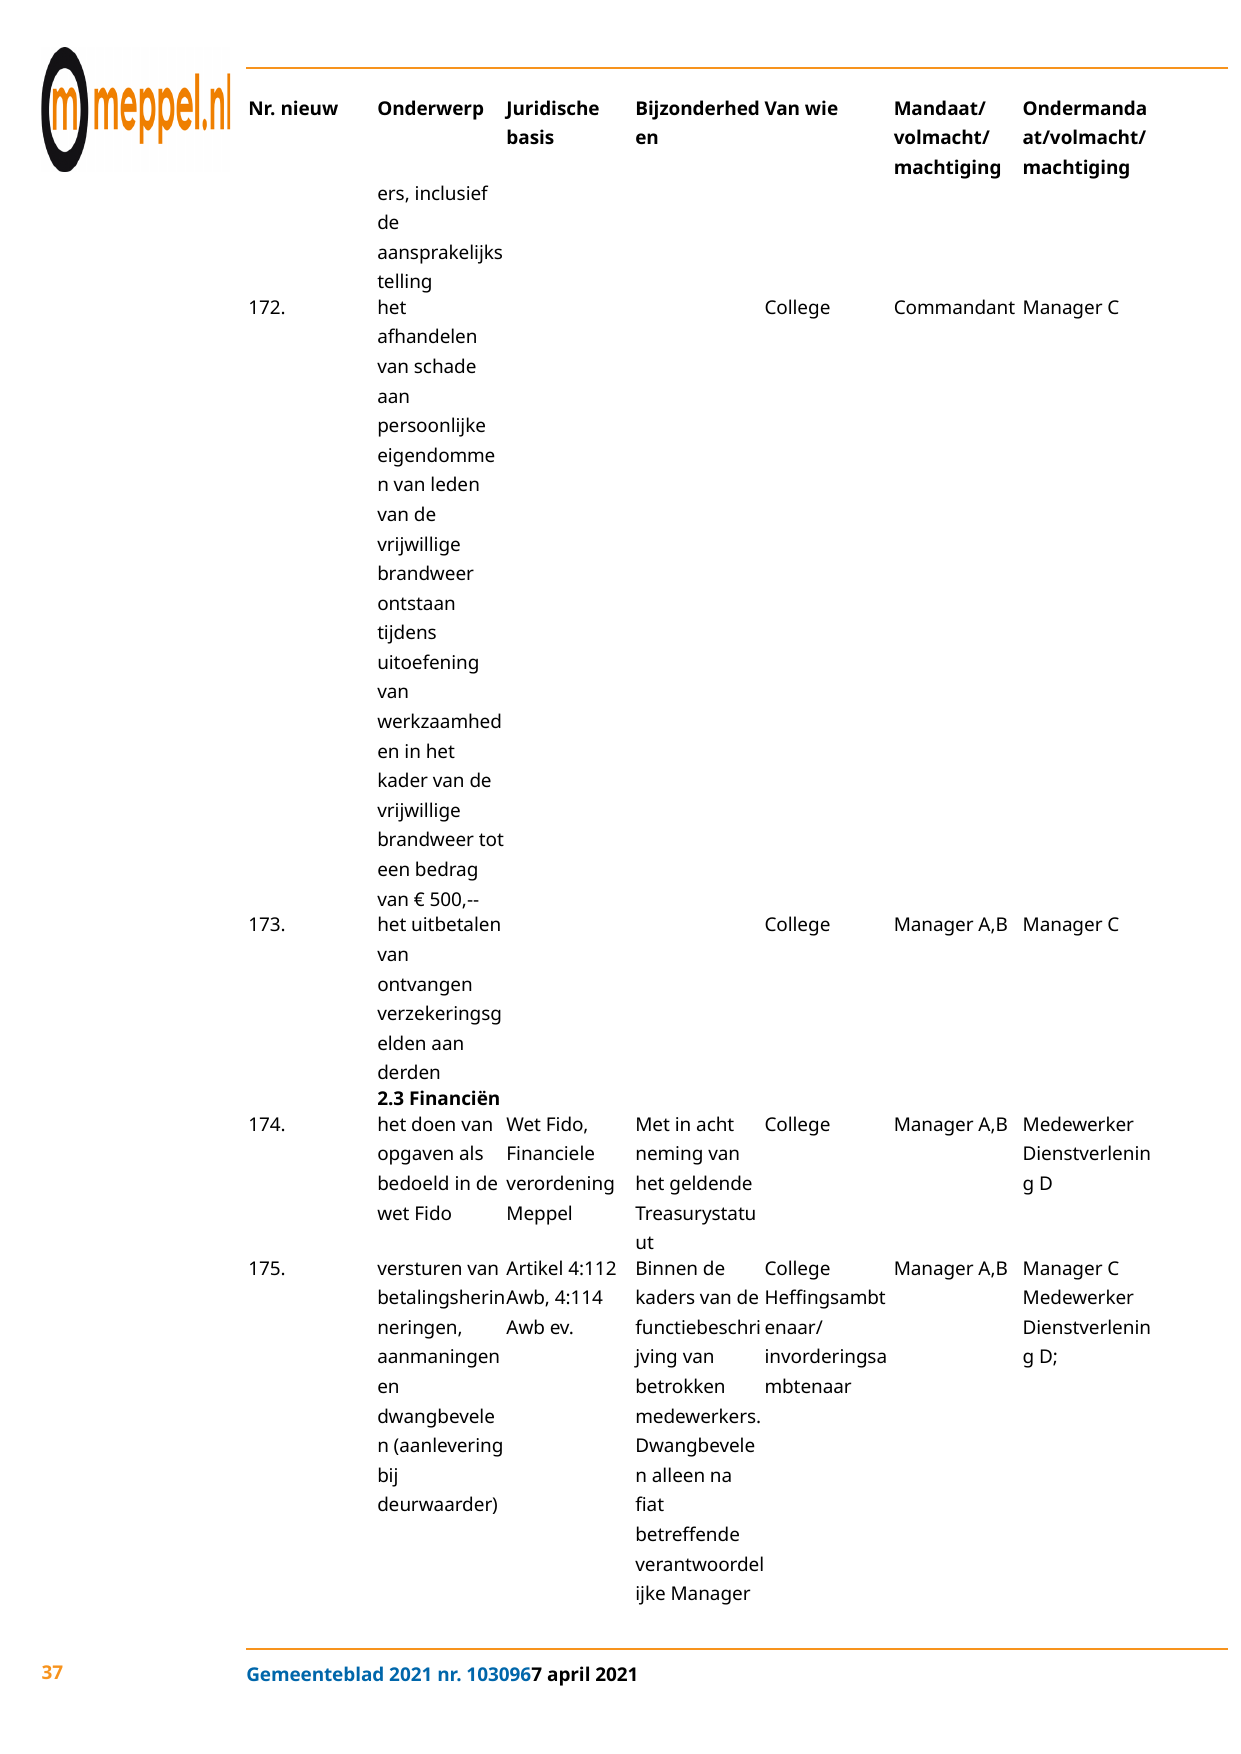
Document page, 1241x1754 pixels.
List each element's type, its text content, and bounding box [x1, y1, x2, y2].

table_header Bijzonderheden [635, 95, 764, 180]
table_cell Binnen de kaders van de functiebeschrijving van betrokken medewerkers. Dwangbevelen alleen na fiat betreffende verantwoordelijke Manager [635, 1255, 764, 1606]
table_cell Medewerker Dienstverlening D [1023, 1111, 1152, 1255]
picture [41, 47, 231, 172]
table_cell [635, 294, 764, 912]
table_cell Artikel 4:112 Awb, 4:114 Awb ev. [506, 1255, 635, 1606]
table_cell versturen van betalingsherinneringen, aanmaningen en dwangbevelen (aanlevering bij deurwaarder) [377, 1255, 506, 1606]
table_cell [248, 912, 377, 1085]
table_cell [894, 180, 1022, 294]
table_cell 2.3 Financiën [377, 1085, 1152, 1111]
table_header Mandaat/volmacht/machtiging [894, 95, 1022, 180]
table_cell Manager A,B [894, 1111, 1022, 1255]
table_cell Manager C [1023, 912, 1152, 1085]
table_header Juridische basis [506, 95, 635, 180]
table_cell [248, 180, 377, 294]
table_cell Manager A,B [894, 1255, 1022, 1606]
table_cell College [764, 1111, 893, 1255]
table_cell Met in acht neming van het geldende Treasurystatuut [635, 1111, 764, 1255]
table_cell het doen van opgaven als bedoeld in de wet Fido [377, 1111, 506, 1255]
table_cell [764, 180, 893, 294]
table_cell [1023, 180, 1152, 294]
table_cell College Heffingsambtenaar/ invorderingsambtenaar [764, 1255, 893, 1606]
table_cell Commandant [894, 294, 1022, 912]
table_header Nr. nieuw [248, 95, 377, 180]
table_cell [248, 294, 377, 912]
table_cell [506, 912, 635, 1085]
table_cell [635, 180, 764, 294]
table_header Ondermandaat/volmacht/ machtiging [1023, 95, 1152, 180]
table_cell [248, 1111, 377, 1255]
table_cell Manager C [1023, 294, 1152, 912]
table_cell het afhandelen van schade aan persoonlijke eigendommen van leden van de vrijwillige brandweer ontstaan tijdens uitoefening van werkzaamheden in het kader van de vrijwillige brandweer tot een bedrag van € 500,-- [377, 294, 506, 912]
table_cell [506, 180, 635, 294]
table_cell [506, 294, 635, 912]
table_cell ers, inclusief de aansprakelijkstelling [377, 180, 506, 294]
table_cell Wet Fido, Financiele verordening Meppel [506, 1111, 635, 1255]
table_cell College [764, 294, 893, 912]
table_header Van wie [764, 95, 893, 180]
table_cell Manager C Medewerker Dienstverlening D; [1023, 1255, 1152, 1606]
table_cell [248, 1255, 377, 1606]
table_cell [635, 912, 764, 1085]
table_cell Manager A,B [894, 912, 1022, 1085]
table_cell [248, 1085, 377, 1111]
table_header Onderwerp [377, 95, 506, 180]
table_cell College [764, 912, 893, 1085]
table_cell het uitbetalen van ontvangen verzekeringsgelden aan derden [377, 912, 506, 1085]
